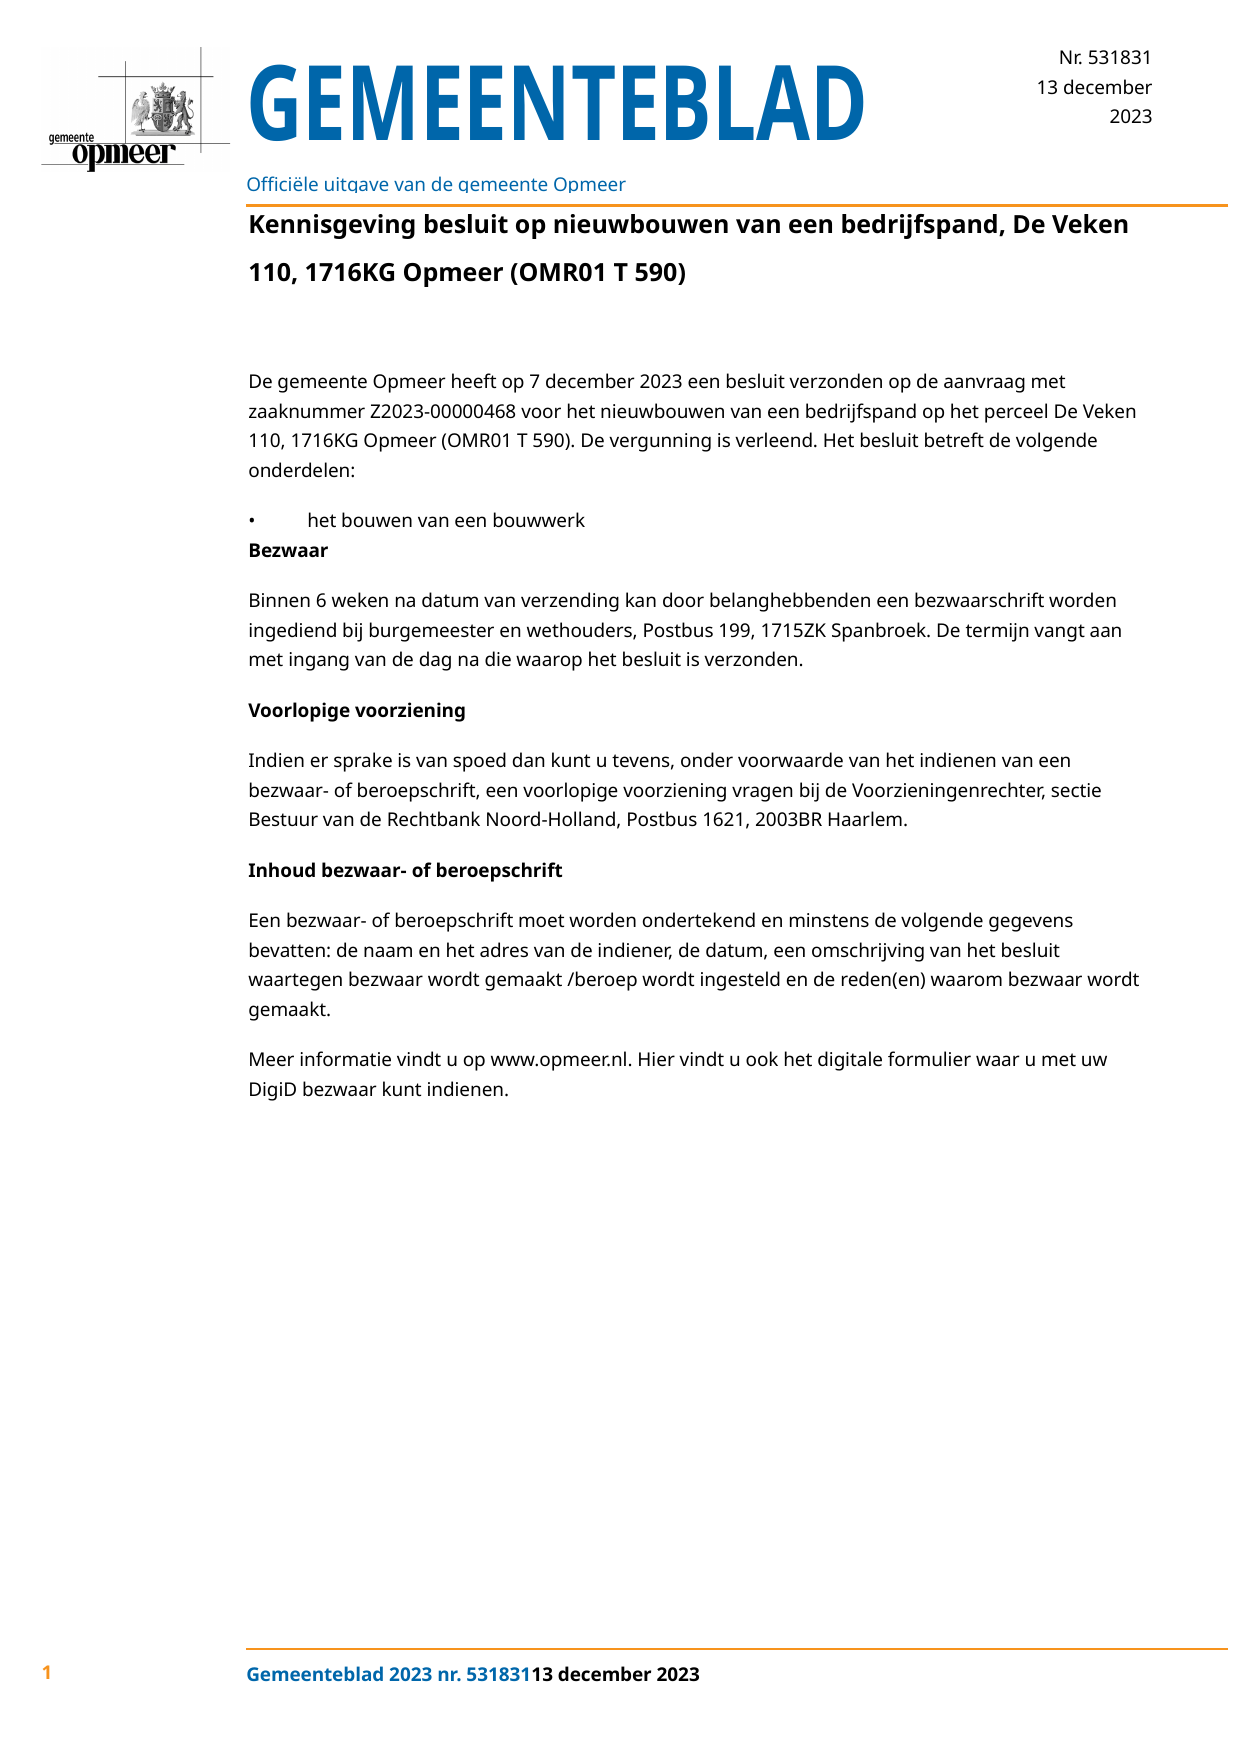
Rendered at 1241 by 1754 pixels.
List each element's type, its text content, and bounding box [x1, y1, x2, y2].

text Kennisgeving besluit op nieuwbouwen van een bedrijfspand, De Veken 110, 1716KG Opmeer (OMR01 T 590) [248, 207, 1152, 288]
text De gemeente Opmeer heeft op 7 december 2023 een besluit verzonden op de aanvraag met zaaknummer Z2023-00000468 voor het nieuwbouwen van een bedrijfspand op het perceel De Veken 110, 1716KG Opmeer (OMR01 T 590). De vergunning is verleend. Het besluit betreft de volgende onderdelen: [248, 368, 1152, 483]
list het bouwen van een bouwwerk [248, 507, 1152, 533]
picture [41, 47, 231, 172]
text Een bezwaar- of beroepschrift moet worden ondertekend en minstens de volgende gegevens bevatten: de naam en het adres van de indiener, de datum, een omschrijving van het besluit waartegen bezwaar wordt gemaakt /beroep wordt ingesteld en de reden(en) waarom bezwaar wordt gemaakt. [248, 907, 1152, 1022]
text Inhoud bezwaar- of beroepschrift [248, 857, 1152, 883]
text Meer informatie vindt u op www.opmeer.nl. Hier vindt u ook het digitale formulier waar u met uw DigiD bezwaar kunt indienen. [248, 1047, 1152, 1102]
text Indien er sprake is van spoed dan kunt u tevens, onder voorwaarde van het indienen van een bezwaar- of beroepschrift, een voorlopige voorziening vragen bij de Voorzieningenrechter, sectie Bestuur van de Rechtbank Noord-Holland, Postbus 1621, 2003BR Haarlem. [248, 747, 1152, 832]
text Bezwaar [248, 537, 1152, 563]
text Voorlopige voorziening [248, 697, 1152, 723]
text Binnen 6 weken na datum van verzending kan door belanghebbenden een bezwaarschrift worden ingediend bij burgemeester en wethouders, Postbus 199, 1715ZK Spanbroek. De termijn vangt aan met ingang van de dag na die waarop het besluit is verzonden. [248, 587, 1152, 672]
